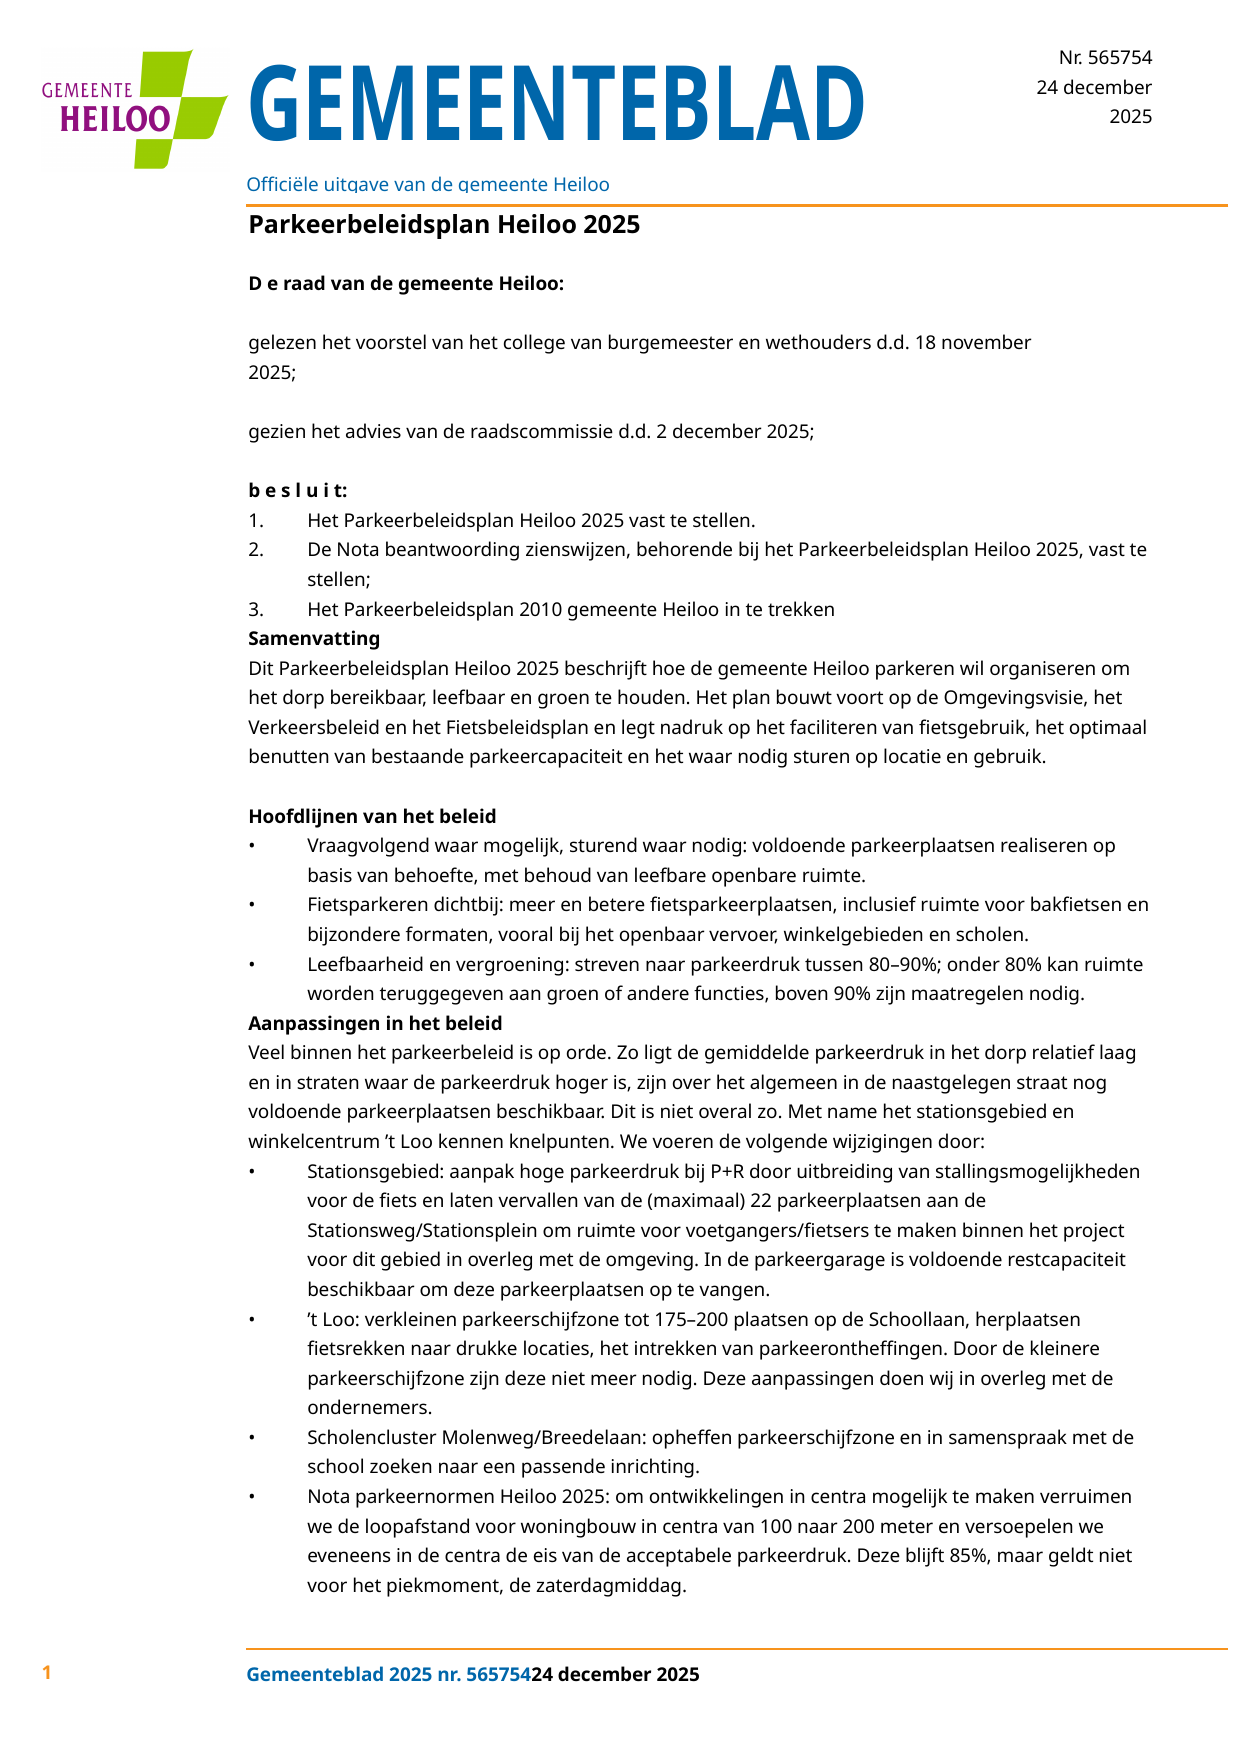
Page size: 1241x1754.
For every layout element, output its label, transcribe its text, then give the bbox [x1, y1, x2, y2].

text Samenvatting [248, 625, 1152, 651]
text Parkeerbeleidsplan Heiloo 2025 [248, 207, 1152, 241]
text 2025; [248, 359, 1152, 385]
text Hoofdlijnen van het beleid [248, 803, 1152, 828]
list Stationsgebied: aanpak hoge parkeerdruk bij P+R door uitbreiding van stallingsmogelijkheden voor de fiets en laten vervallen van de (maximaal) 22 parkeerplaatsen aan de Stationsweg/Stationsplein om ruimte voor voetgangers/fietsers te maken binnen het project voor dit gebied in overleg met de omgeving. In de parkeergarage is voldoende restcapaciteit beschikbaar om deze parkeerplaatsen op te vangen. [248, 1158, 1152, 1302]
list Leefbaarheid en vergroening: streven naar parkeerdruk tussen 80–90%; onder 80% kan ruimte worden teruggegeven aan groen of andere functies, boven 90% zijn maatregelen nodig. [248, 951, 1152, 1006]
text Aanpassingen in het beleid [248, 1010, 1152, 1036]
list Het Parkeerbeleidsplan 2010 gemeente Heiloo in te trekken [248, 596, 1152, 621]
list Vraagvolgend waar mogelijk, sturend waar nodig: voldoende parkeerplaatsen realiseren op basis van behoefte, met behoud van leefbare openbare ruimte. [248, 832, 1152, 888]
list Scholencluster Molenweg/Breedelaan: opheffen parkeerschijfzone en in samenspraak met de school zoeken naar een passende inrichting. [248, 1424, 1152, 1479]
list Nota parkeernormen Heiloo 2025: om ontwikkelingen in centra mogelijk te maken verruimen we de loopafstand voor woningbouw in centra van 100 naar 200 meter en versoepelen we eveneens in de centra de eis van de acceptabele parkeerdruk. Deze blijft 85%, maar geldt niet voor het piekmoment, de zaterdagmiddag. [248, 1483, 1152, 1598]
picture [41, 47, 231, 172]
text Dit Parkeerbeleidsplan Heiloo 2025 beschrijft hoe de gemeente Heiloo parkeren wil organiseren om het dorp bereikbaar, leefbaar en groen te houden. Het plan bouwt voort op de Omgevingsvisie, het Verkeersbeleid en het Fietsbeleidsplan en legt nadruk op het faciliteren van fietsgebruik, het optimaal benutten van bestaande parkeercapaciteit en het waar nodig sturen op locatie en gebruik. [248, 655, 1152, 769]
list De Nota beantwoording zienswijzen, behorende bij het Parkeerbeleidsplan Heiloo 2025, vast te stellen; [248, 537, 1152, 592]
text b e s l u i t: [248, 477, 1152, 503]
text gelezen het voorstel van het college van burgemeester en wethouders d.d. 18 november [248, 329, 1152, 355]
text gezien het advies van de raadscommissie d.d. 2 december 2025; [248, 418, 1152, 444]
text D e raad van de gemeente Heiloo: [248, 270, 1152, 296]
list Fietsparkeren dichtbij: meer en betere fietsparkeerplaatsen, inclusief ruimte voor bakfietsen en bijzondere formaten, vooral bij het openbaar vervoer, winkelgebieden en scholen. [248, 892, 1152, 947]
text Veel binnen het parkeerbeleid is op orde. Zo ligt de gemiddelde parkeerdruk in het dorp relatief laag en in straten waar de parkeerdruk hoger is, zijn over het algemeen in de naastgelegen straat nog voldoende parkeerplaatsen beschikbaar. Dit is niet overal zo. Met name het stationsgebied en winkelcentrum ’t Loo kennen knelpunten. We voeren de volgende wijzigingen door: [248, 1039, 1152, 1154]
list Het Parkeerbeleidsplan Heiloo 2025 vast te stellen. [248, 507, 1152, 533]
list ’t Loo: verkleinen parkeerschijfzone tot 175–200 plaatsen op de Schoollaan, herplaatsen fietsrekken naar drukke locaties, het intrekken van parkeerontheffingen. Door de kleinere parkeerschijfzone zijn deze niet meer nodig. Deze aanpassingen doen wij in overleg met de ondernemers. [248, 1306, 1152, 1420]
